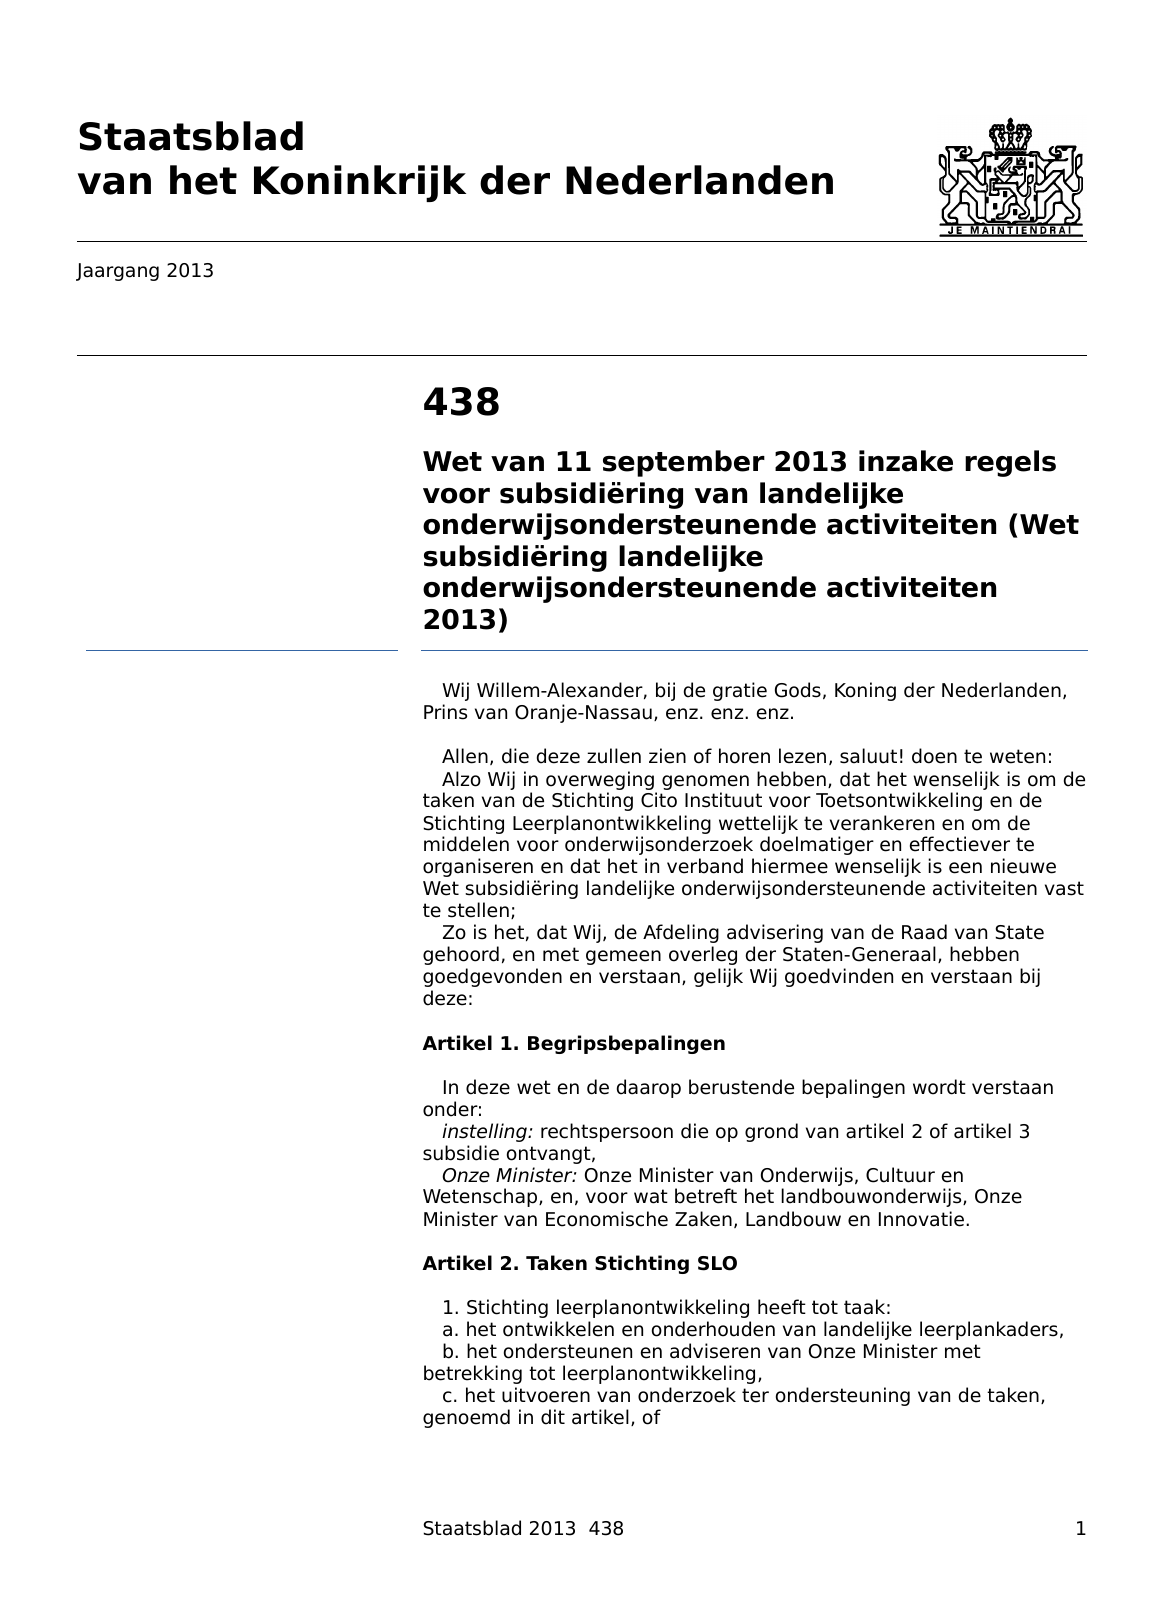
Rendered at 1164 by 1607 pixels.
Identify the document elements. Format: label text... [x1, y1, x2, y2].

text 1. Stichting leerplanontwikkeling heeft tot taak: [422, 1297, 1087, 1319]
text Zo is het, dat Wij, de Afdeling advisering van de Raad van State gehoord, en met gemeen overleg der Staten-Generaal, hebben goedgevonden en verstaan, gelijk Wij goedvinden en verstaan bij deze: [422, 922, 1087, 1010]
text a. het ontwikkelen en onderhouden van landelijke leerplankaders, [422, 1319, 1087, 1341]
text instelling: rechtspersoon die op grond van artikel 2 of artikel 3 subsidie ontvangt, [422, 1121, 1087, 1164]
table_header Staatsblad van het Koninkrijk der Nederlanden [77, 100, 886, 241]
subtitle 438 [422, 381, 1087, 424]
picture [936, 115, 1087, 240]
text Allen, die deze zullen zien of horen lezen, saluut! doen te weten: [422, 746, 1087, 768]
text Onze Minister: Onze Minister van Onderwijs, Cultuur en Wetenschap, en, voor wat betreft het landbouwonderwijs, Onze Minister van Economische Zaken, Landbouw en Innovatie. [422, 1164, 1087, 1230]
subtitle Artikel 1. Begripsbepalingen [422, 1032, 1087, 1054]
table_cell Jaargang 2013 [77, 242, 1087, 355]
text Wet van 11 september 2013 inzake regels voor subsidiëring van landelijke onderwijsondersteunende activiteiten (Wet subsidiëring landelijke onderwijsondersteunende activiteiten 2013) [422, 447, 1087, 636]
text b. het ondersteunen en adviseren van Onze Minister met betrekking tot leerplanontwikkeling, [422, 1341, 1087, 1385]
text Alzo Wij in overweging genomen hebben, dat het wenselijk is om de taken van de Stichting Cito Instituut voor Toetsontwikkeling en de Stichting Leerplanontwikkeling wettelijk te verankeren en om de middelen voor onderwijsonderzoek doelmatiger en effectiever te organiseren en dat het in verband hiermee wenselijk is een nieuwe Wet subsidiëring landelijke onderwijsondersteunende activiteiten vast te stellen; [422, 768, 1087, 922]
table_header [886, 100, 1087, 241]
text c. het uitvoeren van onderzoek ter ondersteuning van de taken, genoemd in dit artikel, of [422, 1385, 1087, 1429]
text In deze wet en de daarop berustende bepalingen wordt verstaan onder: [422, 1077, 1087, 1121]
text Wij Willem-Alexander, bij de gratie Gods, Koning der Nederlanden, Prins van Oranje-Nassau, enz. enz. enz. [422, 680, 1087, 724]
subtitle Artikel 2. Taken Stichting SLO [422, 1253, 1087, 1274]
